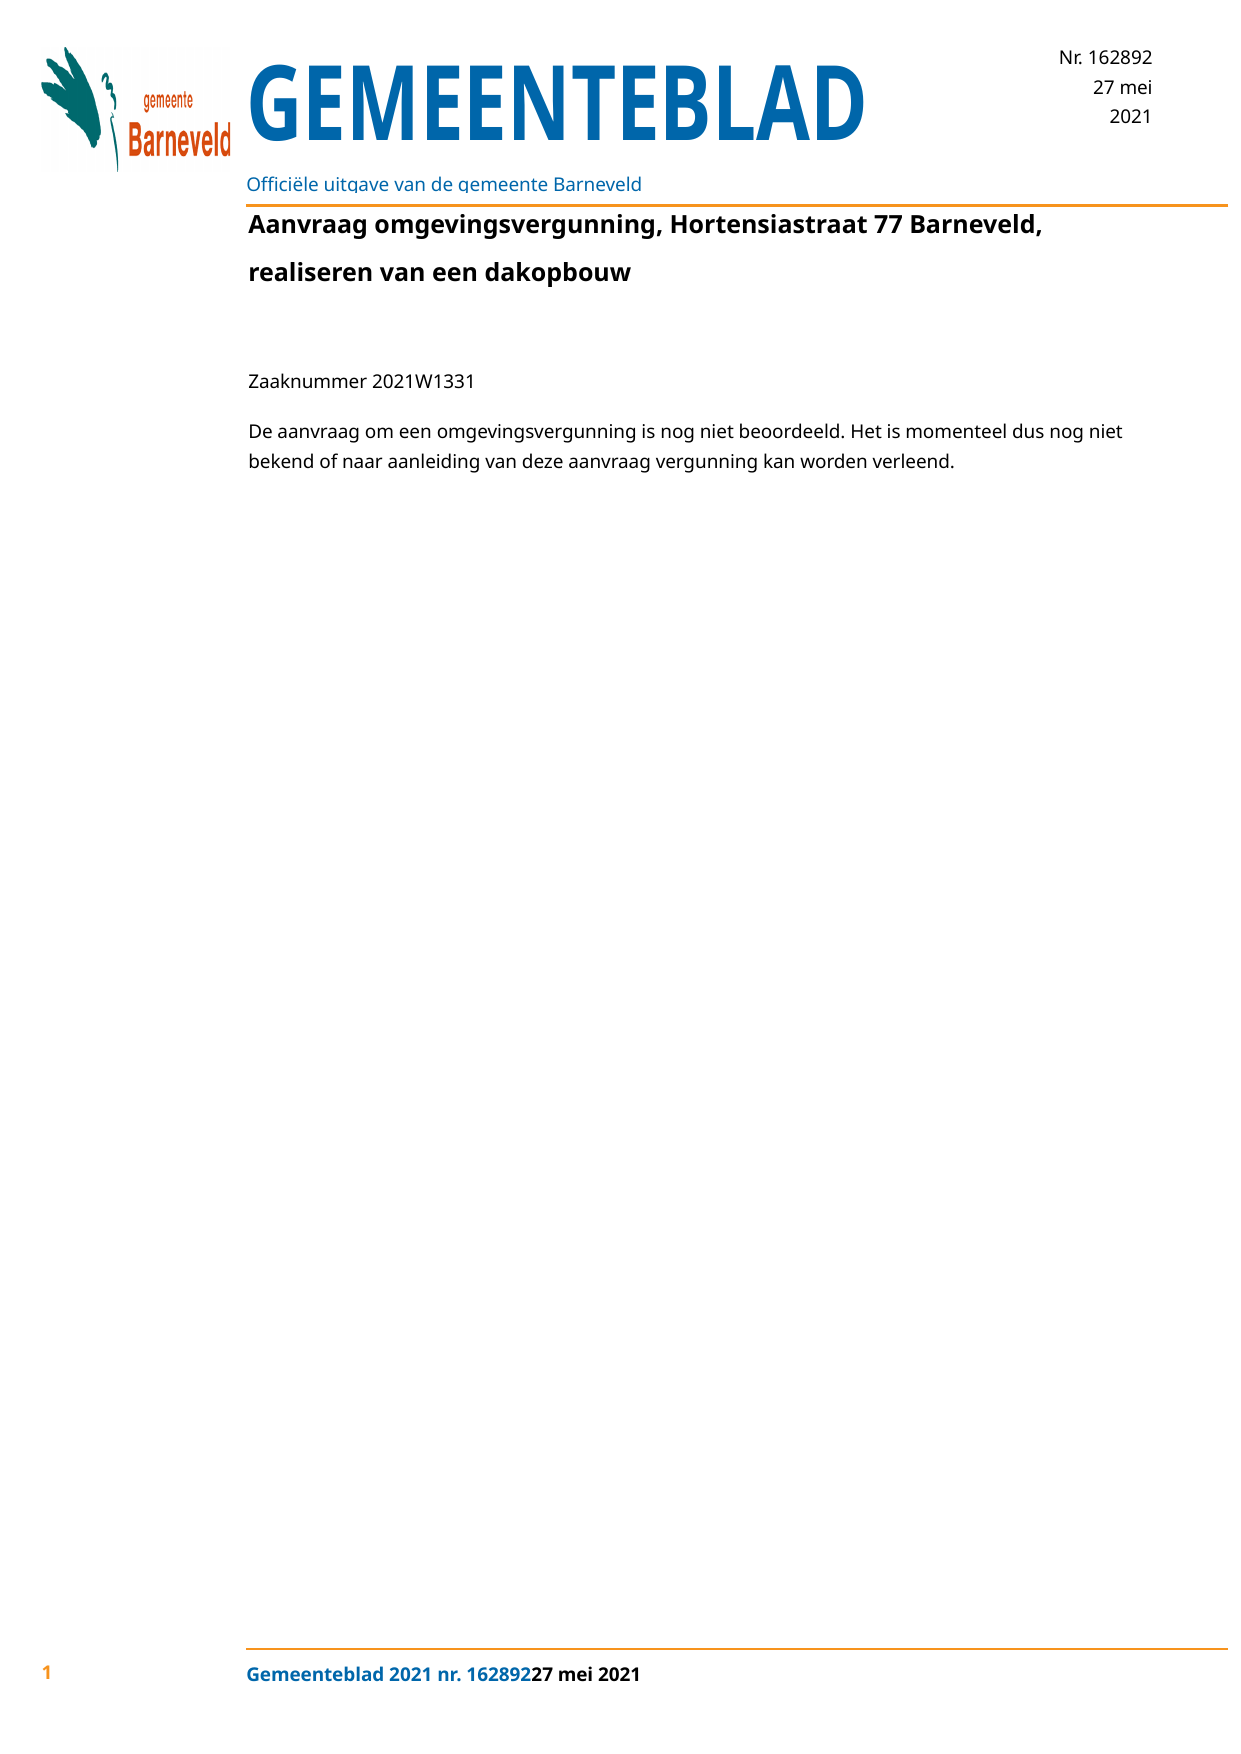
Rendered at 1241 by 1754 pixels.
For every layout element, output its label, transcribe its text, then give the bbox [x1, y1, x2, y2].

text Aanvraag omgevingsvergunning, Hortensiastraat 77 Barneveld, realiseren van een dakopbouw [248, 207, 1152, 288]
picture [41, 47, 231, 172]
text Zaaknummer 2021W1331 [248, 368, 1152, 394]
text De aanvraag om een omgevingsvergunning is nog niet beoordeeld. Het is momenteel dus nog niet bekend of naar aanleiding van deze aanvraag vergunning kan worden verleend. [248, 419, 1152, 474]
